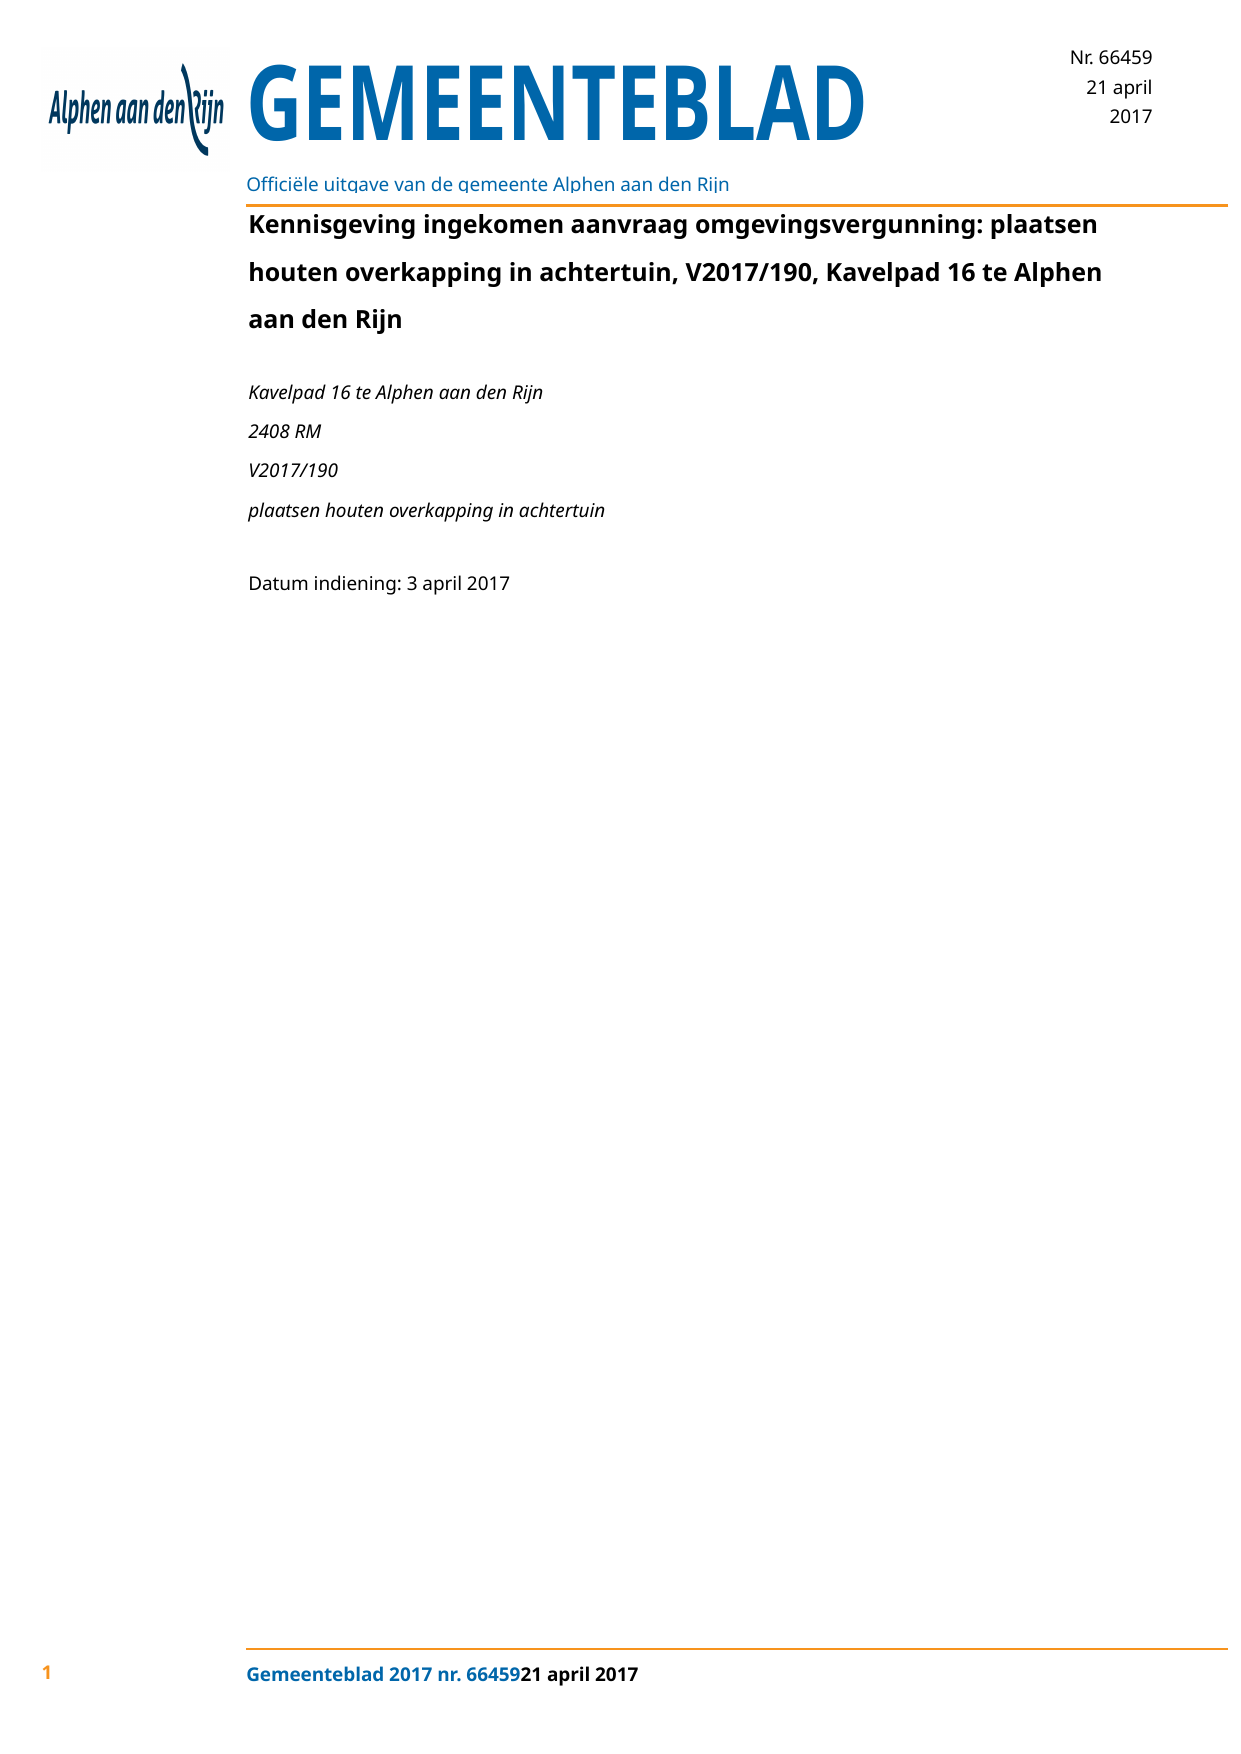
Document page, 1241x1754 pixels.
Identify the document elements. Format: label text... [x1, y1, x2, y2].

text Datum indiening: 3 april 2017 [248, 570, 1152, 596]
picture [41, 47, 231, 172]
text 2408 RM [248, 418, 1152, 444]
text V2017/190 [248, 458, 1152, 483]
text plaatsen houten overkapping in achtertuin [248, 497, 1152, 523]
text Kavelpad 16 te Alphen aan den Rijn [248, 379, 1152, 405]
text Kennisgeving ingekomen aanvraag omgevingsvergunning: plaatsen houten overkapping in achtertuin, V2017/190, Kavelpad 16 te Alphen aan den Rijn [248, 207, 1152, 336]
